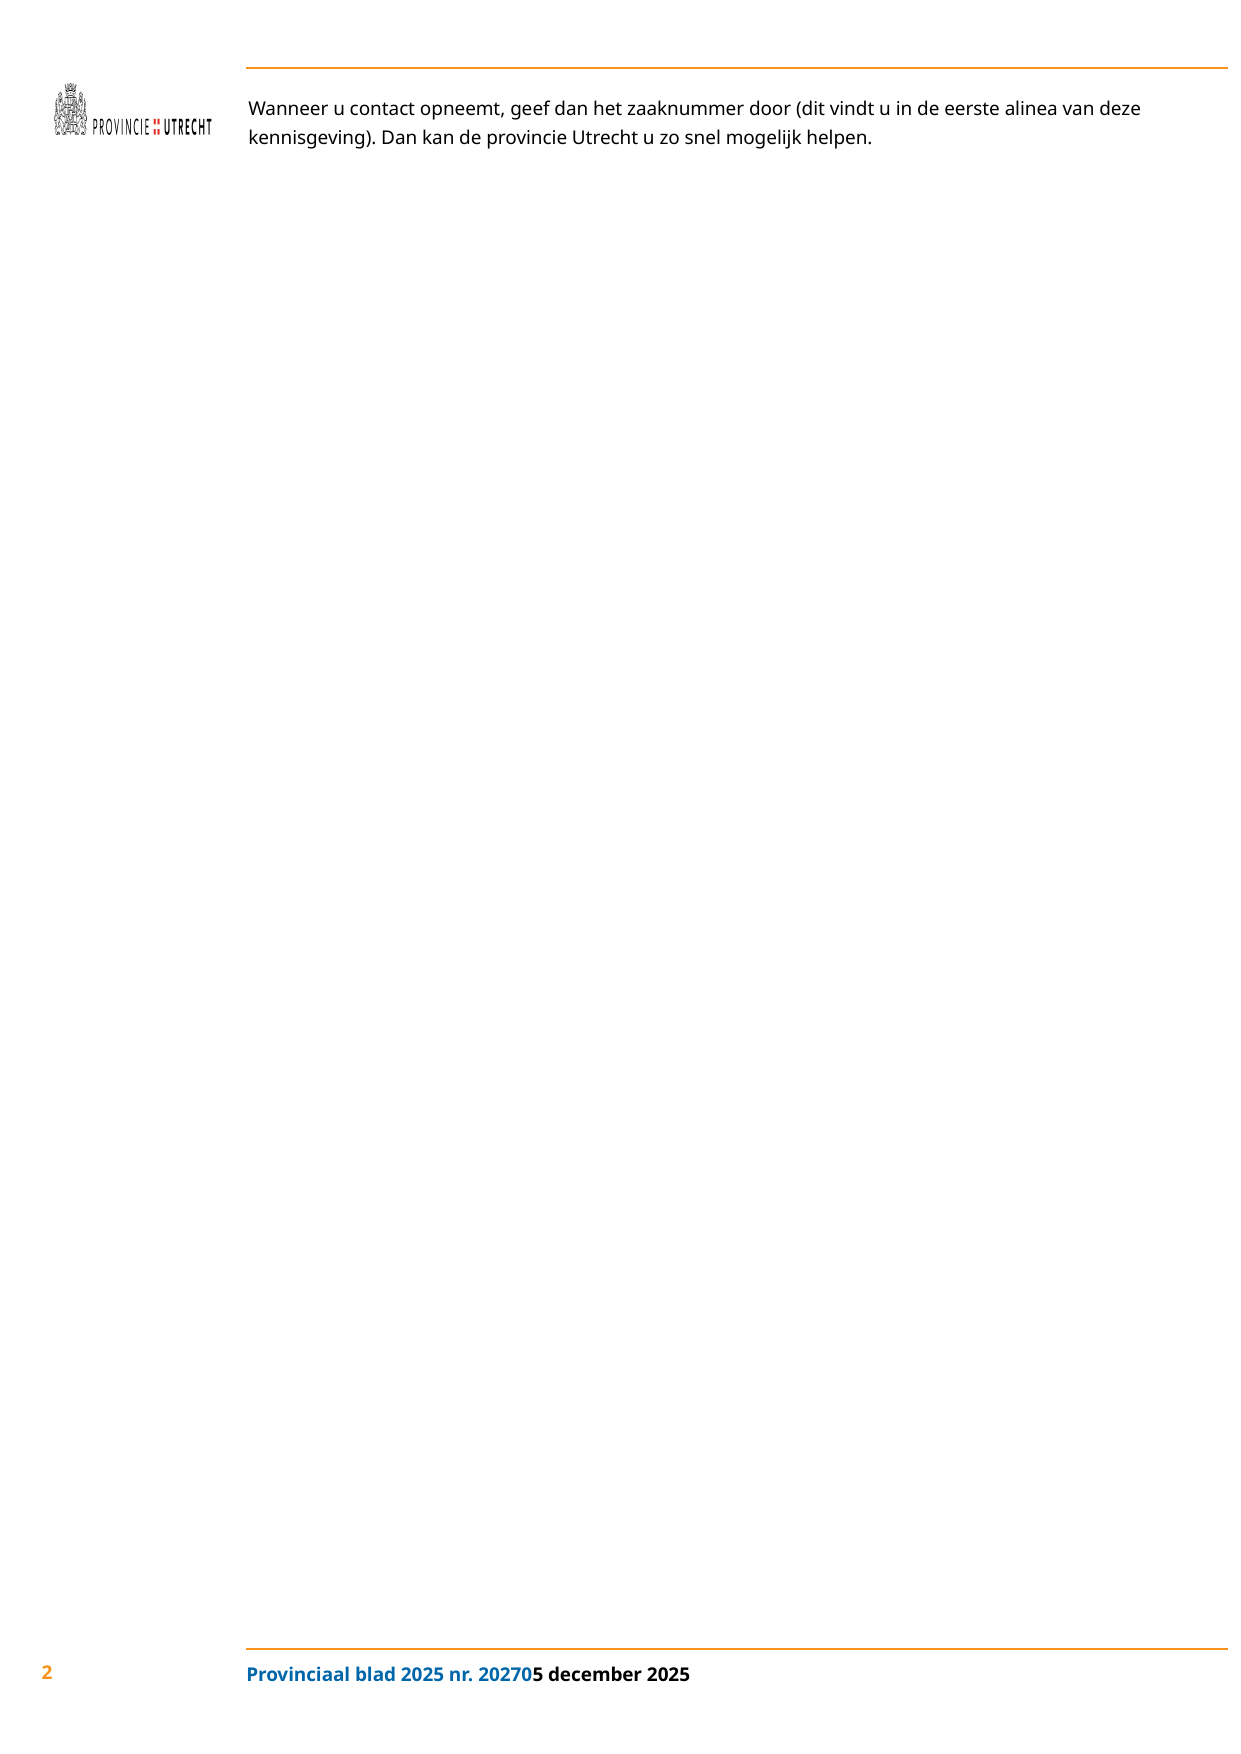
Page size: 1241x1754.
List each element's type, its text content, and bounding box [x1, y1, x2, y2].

text Wanneer u contact opneemt, geef dan het zaaknummer door (dit vindt u in de eerste alinea van deze kennisgeving). Dan kan de provincie Utrecht u zo snel mogelijk helpen. [248, 95, 1152, 150]
picture [41, 47, 231, 172]
